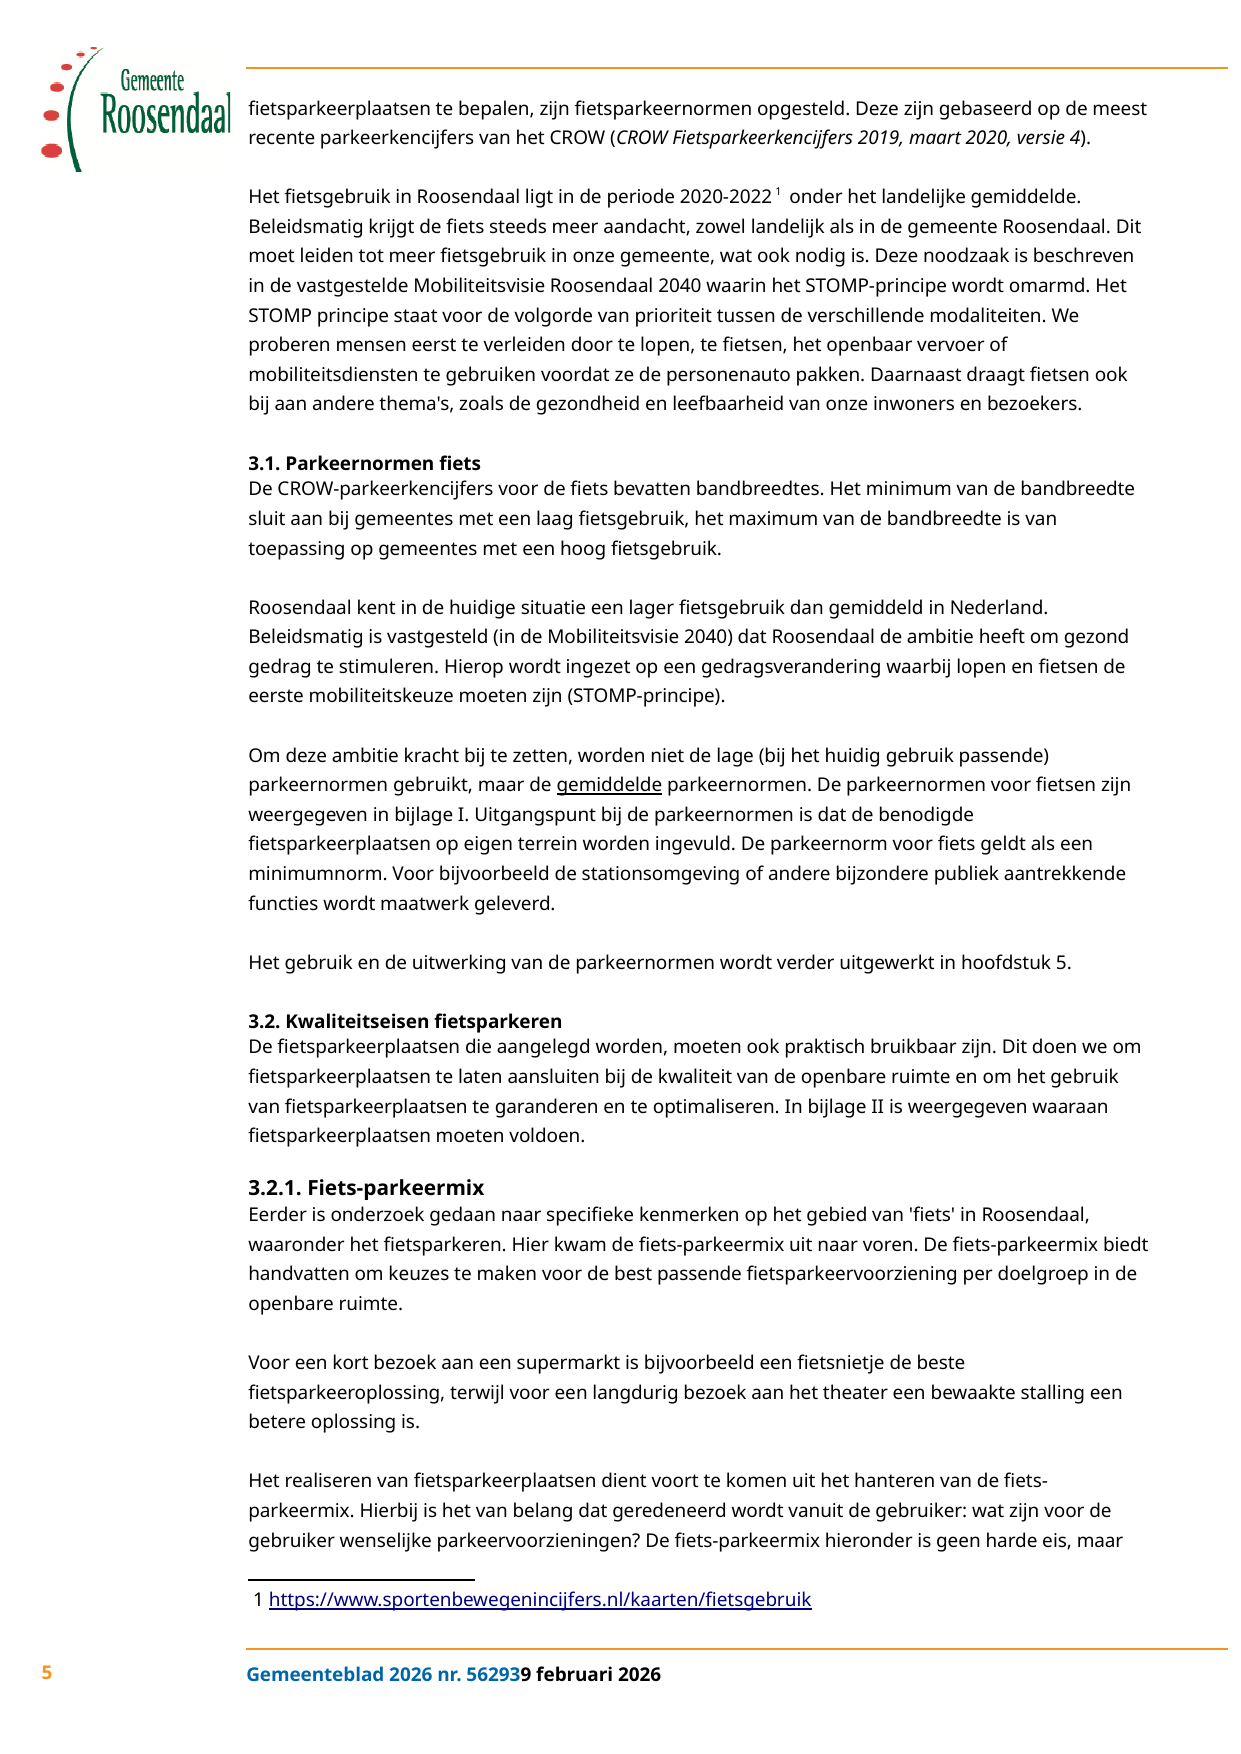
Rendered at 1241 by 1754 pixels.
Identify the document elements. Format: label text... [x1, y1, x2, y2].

text 3.2. Kwaliteitseisen fietsparkeren [248, 1008, 1152, 1034]
text Voor een kort bezoek aan een supermarkt is bijvoorbeeld een fietsnietje de beste fietsparkeeroplossing, terwijl voor een langdurig bezoek aan het theater een bewaakte stalling een betere oplossing is. [248, 1349, 1152, 1434]
text De fietsparkeerplaatsen die aangelegd worden, moeten ook praktisch bruikbaar zijn. Dit doen we om fietsparkeerplaatsen te laten aansluiten bij de kwaliteit van de openbare ruimte en om het gebruik van fietsparkeerplaatsen te garanderen en te optimaliseren. In bijlage II is weergegeven waaraan fietsparkeerplaatsen moeten voldoen. [248, 1034, 1152, 1148]
text Om deze ambitie kracht bij te zetten, worden niet de lage (bij het huidig gebruik passende) parkeernormen gebruikt, maar de gemiddelde parkeernormen. De parkeernormen voor fietsen zijn weergegeven in bijlage I. Uitgangspunt bij de parkeernormen is dat de benodigde fietsparkeerplaatsen op eigen terrein worden ingevuld. De parkeernorm voor fiets geldt als een minimumnorm. Voor bijvoorbeeld de stationsomgeving of andere bijzondere publiek aantrekkende functies wordt maatwerk geleverd. [248, 742, 1152, 915]
text Het realiseren van fietsparkeerplaatsen dient voort te komen uit het hanteren van de fiets-parkeermix. Hierbij is het van belang dat geredeneerd wordt vanuit de gebruiker: wat zijn voor de gebruiker wenselijke parkeervoorzieningen? De fiets-parkeermix hieronder is geen harde eis, maar [248, 1468, 1152, 1552]
picture [41, 47, 231, 172]
text De CROW-parkeerkencijfers voor de fiets bevatten bandbreedtes. Het minimum van de bandbreedte sluit aan bij gemeentes met een laag fietsgebruik, het maximum van de bandbreedte is van toepassing op gemeentes met een hoog fietsgebruik. [248, 476, 1152, 560]
text fietsparkeerplaatsen te bepalen, zijn fietsparkeernormen opgesteld. Deze zijn gebaseerd op de meest recente parkeerkencijfers van het CROW (CROW Fietsparkeerkencijfers 2019, maart 2020, versie 4). [248, 95, 1152, 150]
text Eerder is onderzoek gedaan naar specifieke kenmerken op het gebied van 'fiets' in Roosendaal, waaronder het fietsparkeren. Hier kwam de fiets-parkeermix uit naar voren. De fiets-parkeermix biedt handvatten om keuzes te maken voor de best passende fietsparkeervoorziening per doelgroep in de openbare ruimte. [248, 1201, 1152, 1316]
text Het fietsgebruik in Roosendaal ligt in de periode 2020-2022 onder het landelijke gemiddelde. Beleidsmatig krijgt de fiets steeds meer aandacht, zowel landelijk als in de gemeente Roosendaal. Dit moet leiden tot meer fietsgebruik in onze gemeente, wat ook nodig is. Deze noodzaak is beschreven in de vastgestelde Mobiliteitsvisie Roosendaal 2040 waarin het STOMP-principe wordt omarmd. Het STOMP principe staat voor de volgorde van prioriteit tussen de verschillende modaliteiten. We proberen mensen eerst te verleiden door te lopen, te fietsen, het openbaar vervoer of mobiliteitsdiensten te gebruiken voordat ze de personenauto pakken. Daarnaast draagt fietsen ook bij aan andere thema's, zoals de gezondheid en leefbaarheid van onze inwoners en bezoekers. [248, 183, 1152, 416]
text Roosendaal kent in de huidige situatie een lager fietsgebruik dan gemiddeld in Nederland. Beleidsmatig is vastgesteld (in de Mobiliteitsvisie 2040) dat Roosendaal de ambitie heeft om gezond gedrag te stimuleren. Hierop wordt ingezet op een gedragsverandering waarbij lopen en fietsen de eerste mobiliteitskeuze moeten zijn (STOMP-principe). [248, 594, 1152, 708]
text https://www.sportenbewegenincijfers.nl/kaarten/fietsgebruik [248, 1586, 1152, 1612]
text 3.2.1. Fiets-parkeermix [248, 1173, 1152, 1201]
text 3.1. Parkeernormen fiets [248, 450, 1152, 476]
text Het gebruik en de uitwerking van de parkeernormen wordt verder uitgewerkt in hoofdstuk 5. [248, 949, 1152, 974]
